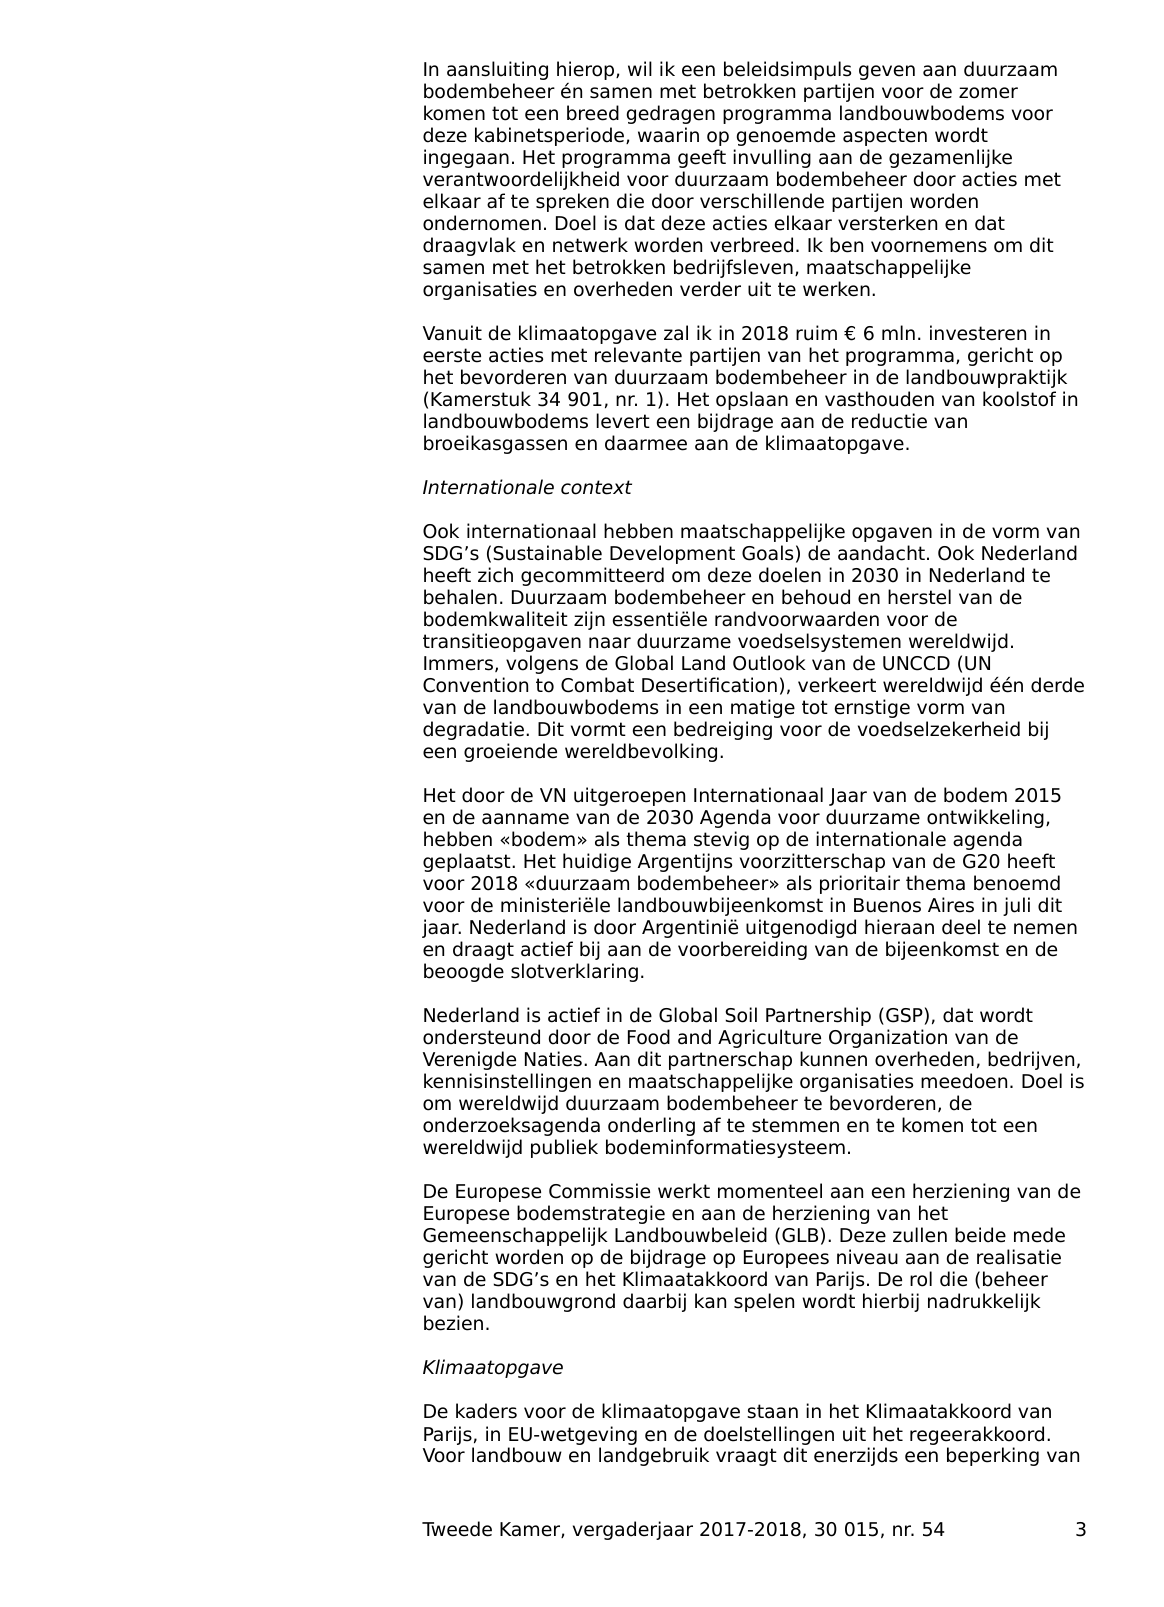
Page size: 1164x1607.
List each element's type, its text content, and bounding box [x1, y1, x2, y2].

text Ook internationaal hebben maatschappelijke opgaven in de vorm van SDG’s (Sustainable Development Goals) de aandacht. Ook Nederland heeft zich gecommitteerd om deze doelen in 2030 in Nederland te behalen. Duurzaam bodembeheer en behoud en herstel van de bodemkwaliteit zijn essentiële randvoorwaarden voor de transitieopgaven naar duurzame voedselsystemen wereldwijd. Immers, volgens de Global Land Outlook van de UNCCD (UN Convention to Combat Desertification), verkeert wereldwijd één derde van de landbouwbodems in een matige tot ernstige vorm van degradatie. Dit vormt een bedreiging voor de voedselzekerheid bij een groeiende wereldbevolking. [422, 521, 1087, 763]
text In aansluiting hierop, wil ik een beleidsimpuls geven aan duurzaam bodembeheer én samen met betrokken partijen voor de zomer komen tot een breed gedragen programma landbouwbodems voor deze kabinetsperiode, waarin op genoemde aspecten wordt ingegaan. Het programma geeft invulling aan de gezamenlijke verantwoordelijkheid voor duurzaam bodembeheer door acties met elkaar af te spreken die door verschillende partijen worden ondernomen. Doel is dat deze acties elkaar versterken en dat draagvlak en netwerk worden verbreed. Ik ben voornemens om dit samen met het betrokken bedrijfsleven, maatschappelijke organisaties en overheden verder uit te werken. [422, 59, 1087, 301]
subtitle Klimaatopgave [422, 1357, 1087, 1379]
text Vanuit de klimaatopgave zal ik in 2018 ruim € 6 mln. investeren in eerste acties met relevante partijen van het programma, gericht op het bevorderen van duurzaam bodembeheer in de landbouwpraktijk (Kamerstuk 34 901, nr. 1). Het opslaan en vasthouden van koolstof in landbouwbodems levert een bijdrage aan de reductie van broeikasgassen en daarmee aan de klimaatopgave. [422, 323, 1087, 455]
text De Europese Commissie werkt momenteel aan een herziening van de Europese bodemstrategie en aan de herziening van het Gemeenschappelijk Landbouwbeleid (GLB). Deze zullen beide mede gericht worden op de bijdrage op Europees niveau aan de realisatie van de SDG’s en het Klimaatakkoord van Parijs. De rol die (beheer van) landbouwgrond daarbij kan spelen wordt hierbij nadrukkelijk bezien. [422, 1181, 1087, 1335]
subtitle Internationale context [422, 477, 1087, 499]
text Het door de VN uitgeroepen Internationaal Jaar van de bodem 2015 en de aanname van de 2030 Agenda voor duurzame ontwikkeling, hebben «bodem» als thema stevig op de internationale agenda geplaatst. Het huidige Argentijns voorzitterschap van de G20 heeft voor 2018 «duurzaam bodembeheer» als prioritair thema benoemd voor de ministeriële landbouwbijeenkomst in Buenos Aires in juli dit jaar. Nederland is door Argentinië uitgenodigd hieraan deel te nemen en draagt actief bij aan de voorbereiding van de bijeenkomst en de beoogde slotverklaring. [422, 785, 1087, 983]
text Nederland is actief in de Global Soil Partnership (GSP), dat wordt ondersteund door de Food and Agriculture Organization van de Verenigde Naties. Aan dit partnerschap kunnen overheden, bedrijven, kennisinstellingen en maatschappelijke organisaties meedoen. Doel is om wereldwijd duurzaam bodembeheer te bevorderen, de onderzoeksagenda onderling af te stemmen en te komen tot een wereldwijd publiek bodeminformatiesysteem. [422, 1005, 1087, 1159]
text De kaders voor de klimaatopgave staan in het Klimaatakkoord van Parijs, in EU-wetgeving en de doelstellingen uit het regeerakkoord. Voor landbouw en landgebruik vraagt dit enerzijds een beperking van [422, 1401, 1087, 1467]
